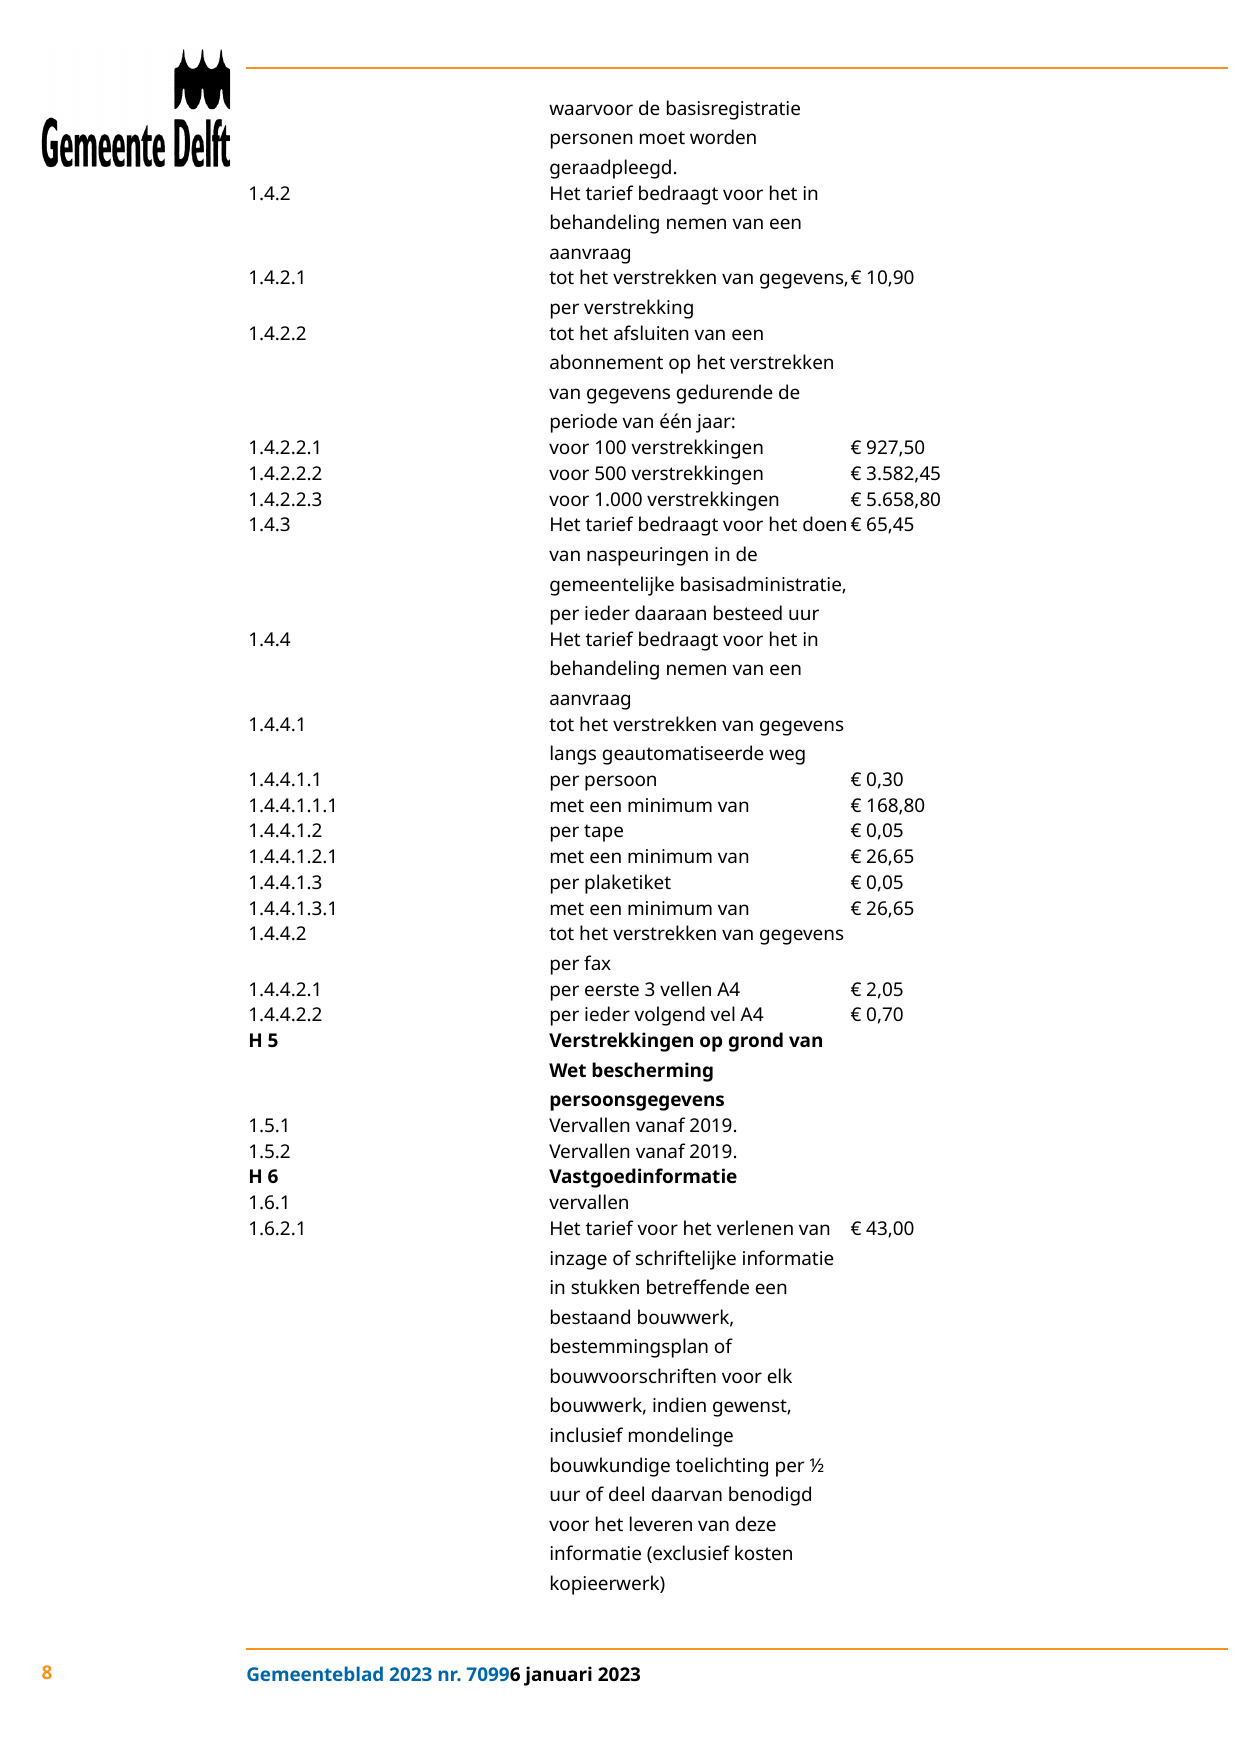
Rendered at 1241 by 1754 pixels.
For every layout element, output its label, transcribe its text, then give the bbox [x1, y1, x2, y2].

table_cell met een minimum van [549, 792, 850, 818]
table_cell 1.4.4.2.2 [248, 1002, 549, 1027]
table_cell Vervallen vanaf 2019. [549, 1112, 850, 1138]
table_cell per eerste 3 vellen A4 [549, 976, 850, 1002]
table_cell [850, 626, 1152, 711]
table_cell tot het afsluiten van een abonnement op het verstrekken van gegevens gedurende de periode van één jaar: [549, 320, 850, 434]
table_cell met een minimum van [549, 844, 850, 869]
table_cell 1.5.2 [248, 1138, 549, 1164]
table_cell Vastgoedinformatie [549, 1164, 850, 1189]
table_cell € 927,50 [850, 434, 1152, 460]
table_cell Verstrekkingen op grond van Wet bescherming persoonsgegevens [549, 1028, 850, 1112]
table_cell voor 1.000 verstrekkingen [549, 486, 850, 512]
table_cell vervallen [549, 1190, 850, 1215]
table_cell [850, 1112, 1152, 1138]
table_cell 1.6.1 [248, 1190, 549, 1215]
table_cell Het tarief bedraagt voor het doen van naspeuringen in de gemeentelijke basisadministratie, per ieder daaraan besteed uur [549, 512, 850, 626]
table_cell H 6 [248, 1164, 549, 1189]
table_cell [850, 95, 1152, 180]
table_cell € 26,65 [850, 895, 1152, 921]
table_cell [248, 95, 549, 180]
table_cell per tape [549, 818, 850, 843]
table_cell waarvoor de basisregistratie personen moet worden geraadpleegd. [549, 95, 850, 180]
table_cell 1.4.2.1 [248, 265, 549, 320]
table_cell 1.4.2.2.2 [248, 460, 549, 486]
table_cell voor 500 verstrekkingen [549, 460, 850, 486]
table_cell voor 100 verstrekkingen [549, 434, 850, 460]
table_cell [850, 1028, 1152, 1112]
table_cell met een minimum van [549, 895, 850, 921]
table_cell € 3.582,45 [850, 460, 1152, 486]
table_cell € 2,05 [850, 976, 1152, 1002]
table_cell [850, 180, 1152, 264]
table_cell € 5.658,80 [850, 486, 1152, 512]
table_cell Het tarief bedraagt voor het in behandeling nemen van een aanvraag [549, 180, 850, 264]
table_cell [850, 1164, 1152, 1189]
table_cell 1.4.2.2.3 [248, 486, 549, 512]
table_cell € 10,90 [850, 265, 1152, 320]
table_cell tot het verstrekken van gegevens, per verstrekking [549, 265, 850, 320]
table_cell tot het verstrekken van gegevens langs geautomatiseerde weg [549, 711, 850, 766]
table_cell [850, 1190, 1152, 1215]
table_cell € 65,45 [850, 512, 1152, 626]
table_cell Het tarief bedraagt voor het in behandeling nemen van een aanvraag [549, 626, 850, 711]
table_cell per plaketiket [549, 869, 850, 895]
table_cell € 43,00 [850, 1215, 1152, 1596]
table_cell H 5 [248, 1028, 549, 1112]
table_cell [850, 711, 1152, 766]
table_cell [850, 921, 1152, 976]
table_cell 1.4.4.1.2 [248, 818, 549, 843]
table_cell € 168,80 [850, 792, 1152, 818]
table_cell Vervallen vanaf 2019. [549, 1138, 850, 1164]
table_cell 1.4.4 [248, 626, 549, 711]
table_cell Het tarief voor het verlenen van inzage of schriftelijke informatie in stukken betreffende een bestaand bouwwerk, bestemmingsplan of bouwvoorschriften voor elk bouwwerk, indien gewenst, inclusief mondelinge bouwkundige toelichting per ½ uur of deel daarvan benodigd voor het leveren van deze informatie (exclusief kosten kopieerwerk) [549, 1215, 850, 1596]
table_cell per ieder volgend vel A4 [549, 1002, 850, 1027]
table_cell € 26,65 [850, 844, 1152, 869]
table_cell € 0,70 [850, 1002, 1152, 1027]
table_cell 1.4.4.1.3.1 [248, 895, 549, 921]
table_cell 1.4.4.1.2.1 [248, 844, 549, 869]
table_cell 1.4.4.1.3 [248, 869, 549, 895]
table_cell 1.4.3 [248, 512, 549, 626]
table_cell 1.4.2.2 [248, 320, 549, 434]
table_cell 1.4.4.2 [248, 921, 549, 976]
table_cell 1.4.4.2.1 [248, 976, 549, 1002]
table_cell tot het verstrekken van gegevens per fax [549, 921, 850, 976]
table_cell [850, 320, 1152, 434]
table_cell per persoon [549, 766, 850, 792]
table_cell 1.4.4.1.1 [248, 766, 549, 792]
table_cell € 0,30 [850, 766, 1152, 792]
table_cell € 0,05 [850, 818, 1152, 843]
table_cell 1.4.2 [248, 180, 549, 264]
picture [41, 47, 231, 172]
table_cell 1.5.1 [248, 1112, 549, 1138]
table_cell [850, 1138, 1152, 1164]
table_cell 1.4.2.2.1 [248, 434, 549, 460]
table_cell 1.6.2.1 [248, 1215, 549, 1596]
table_cell € 0,05 [850, 869, 1152, 895]
table_cell 1.4.4.1.1.1 [248, 792, 549, 818]
table_cell 1.4.4.1 [248, 711, 549, 766]
